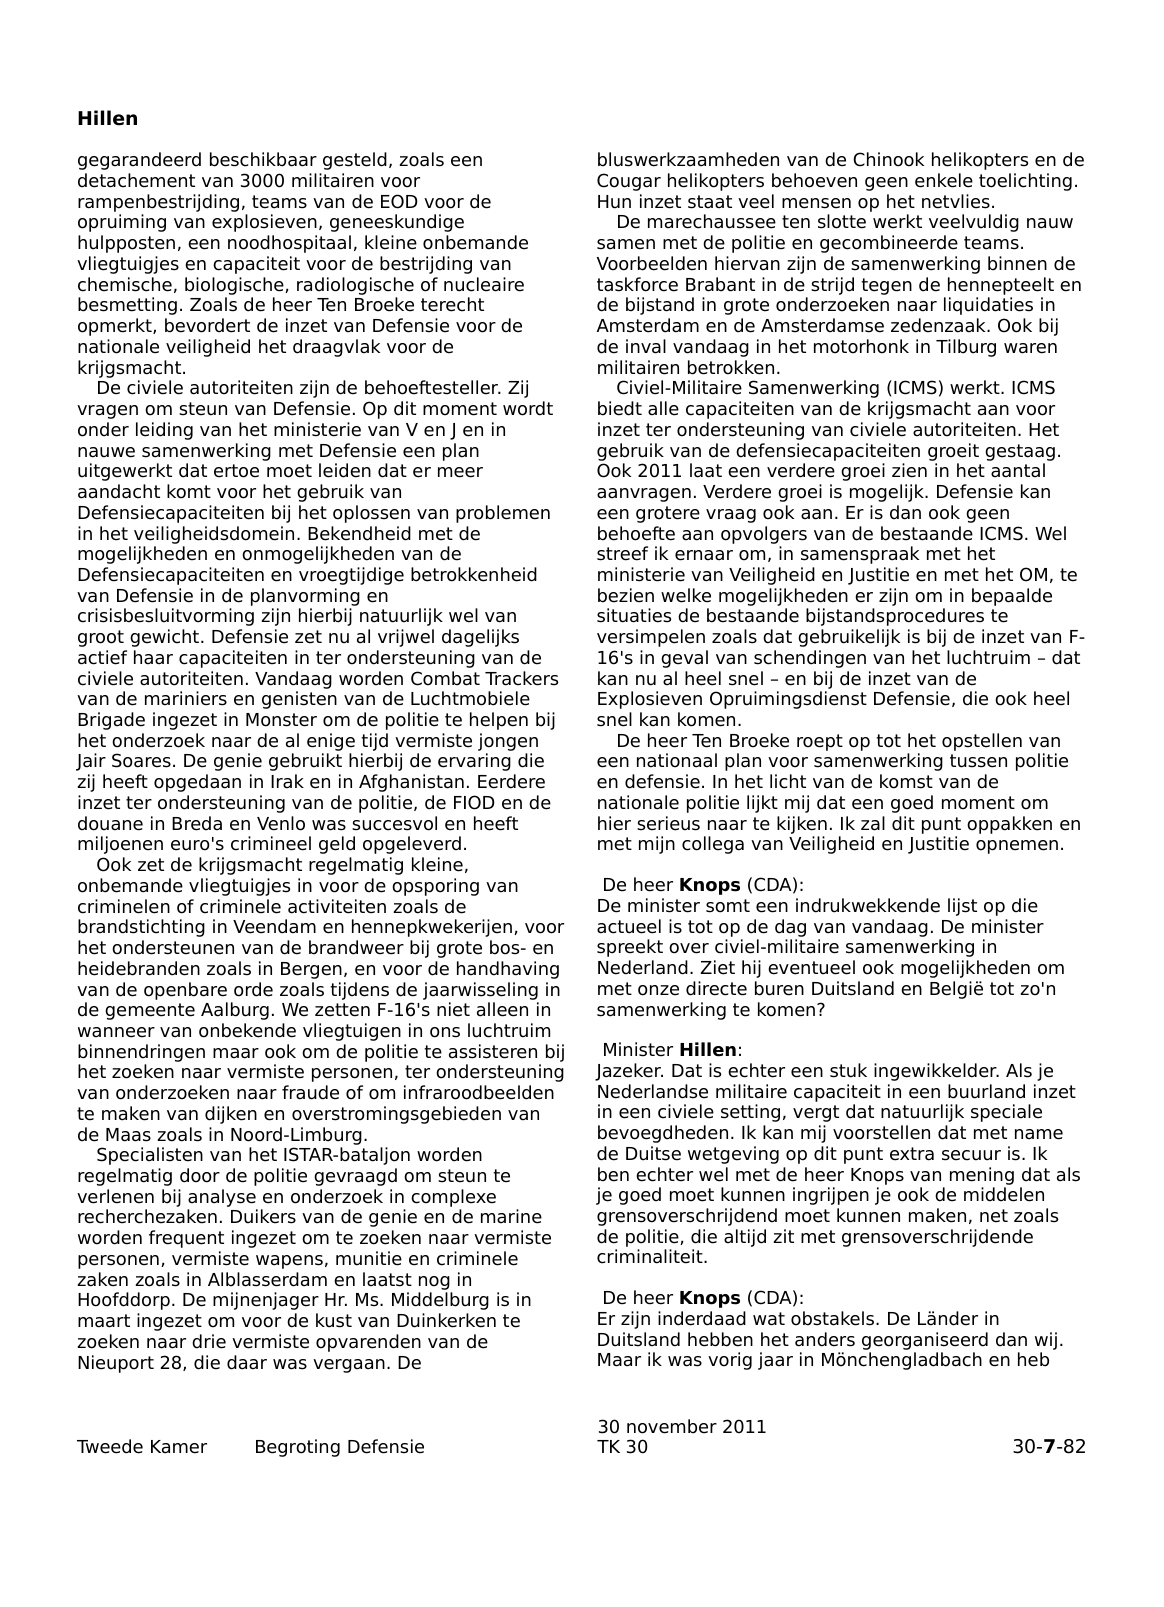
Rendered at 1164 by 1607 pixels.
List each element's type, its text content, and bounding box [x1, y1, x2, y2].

text De heer Knops (CDA): [596, 1288, 1087, 1309]
text Er zijn inderdaad wat obstakels. De Länder in Duitsland hebben het anders georganiseerd dan wij. Maar ik was vorig jaar in Mönchengladbach en heb [596, 1309, 1087, 1371]
text gegarandeerd beschikbaar gesteld, zoals een detachement van 3000 militairen voor rampenbestrijding, teams van de EOD voor de opruiming van explosieven, geneeskundige hulpposten, een noodhospitaal, kleine onbemande vliegtuigjes en capaciteit voor de bestrijding van chemische, biologische, radiologische of nucleaire besmetting. Zoals de heer Ten Broeke terecht opmerkt, bevordert de inzet van Defensie voor de nationale veiligheid het draagvlak voor de krijgsmacht. [77, 150, 567, 378]
text Specialisten van het ISTAR-bataljon worden regelmatig door de politie gevraagd om steun te verlenen bij analyse en onderzoek in complexe recherchezaken. Duikers van de genie en de marine worden frequent ingezet om te zoeken naar vermiste personen, vermiste wapens, munitie en criminele zaken zoals in Alblasserdam en laatst nog in Hoofddorp. De mijnenjager Hr. Ms. Middelburg is in maart ingezet om voor de kust van Duinkerken te zoeken naar drie vermiste opvarenden van de Nieuport 28, die daar was vergaan. De [77, 1145, 567, 1373]
text De heer Ten Broeke roept op tot het opstellen van een nationaal plan voor samenwerking tussen politie en defensie. In het licht van de komst van de nationale politie lijkt mij dat een goed moment om hier serieus naar te kijken. Ik zal dit punt oppakken en met mijn collega van Veiligheid en Justitie opnemen. [596, 731, 1087, 855]
text De heer Knops (CDA): [596, 875, 1087, 896]
text Ook zet de krijgsmacht regelmatig kleine, onbemande vliegtuigjes in voor de opsporing van criminelen of criminele activiteiten zoals de brandstichting in Veendam en hennepkwekerijen, voor het ondersteunen van de brandweer bij grote bos- en heidebranden zoals in Bergen, en voor de handhaving van de openbare orde zoals tijdens de jaarwisseling in de gemeente Aalburg. We zetten F-16's niet alleen in wanneer van onbekende vliegtuigen in ons luchtruim binnendringen maar ook om de politie te assisteren bij het zoeken naar vermiste personen, ter ondersteuning van onderzoeken naar fraude of om infraroodbeelden te maken van dijken en overstromingsgebieden van de Maas zoals in Noord-Limburg. [77, 855, 567, 1145]
text De marechaussee ten slotte werkt veelvuldig nauw samen met de politie en gecombineerde teams. Voorbeelden hiervan zijn de samenwerking binnen de taskforce Brabant in de strijd tegen de hennepteelt en de bijstand in grote onderzoeken naar liquidaties in Amsterdam en de Amsterdamse zedenzaak. Ook bij de inval vandaag in het motorhonk in Tilburg waren militairen betrokken. [596, 212, 1087, 378]
text De minister somt een indrukwekkende lijst op die actueel is tot op de dag van vandaag. De minister spreekt over civiel-militaire samenwerking in Nederland. Ziet hij eventueel ook mogelijkheden om met onze directe buren Duitsland en België tot zo'n samenwerking te komen? [596, 896, 1087, 1020]
text De civiele autoriteiten zijn de behoeftesteller. Zij vragen om steun van Defensie. Op dit moment wordt onder leiding van het ministerie van V en J en in nauwe samenwerking met Defensie een plan uitgewerkt dat ertoe moet leiden dat er meer aandacht komt voor het gebruik van Defensiecapaciteiten bij het oplossen van problemen in het veiligheidsdomein. Bekendheid met de mogelijkheden en onmogelijkheden van de Defensiecapaciteiten en vroegtijdige betrokkenheid van Defensie in de planvorming en crisisbesluitvorming zijn hierbij natuurlijk wel van groot gewicht. Defensie zet nu al vrijwel dagelijks actief haar capaciteiten in ter ondersteuning van de civiele autoriteiten. Vandaag worden Combat Trackers van de mariniers en genisten van de Luchtmobiele Brigade ingezet in Monster om de politie te helpen bij het onderzoek naar de al enige tijd vermiste jongen Jair Soares. De genie gebruikt hierbij de ervaring die zij heeft opgedaan in Irak en in Afghanistan. Eerdere inzet ter ondersteuning van de politie, de FIOD en de douane in Breda en Venlo was succesvol en heeft miljoenen euro's crimineel geld opgeleverd. [77, 378, 567, 855]
text Minister Hillen: [596, 1040, 1087, 1061]
text Civiel-Militaire Samenwerking (ICMS) werkt. ICMS biedt alle capaciteiten van de krijgsmacht aan voor inzet ter ondersteuning van civiele autoriteiten. Het gebruik van de defensiecapaciteiten groeit gestaag. Ook 2011 laat een verdere groei zien in het aantal aanvragen. Verdere groei is mogelijk. Defensie kan een grotere vraag ook aan. Er is dan ook geen behoefte aan opvolgers van de bestaande ICMS. Wel streef ik ernaar om, in samenspraak met het ministerie van Veiligheid en Justitie en met het OM, te bezien welke mogelijkheden er zijn om in bepaalde situaties de bestaande bijstandsprocedures te versimpelen zoals dat gebruikelijk is bij de inzet van F-16's in geval van schendingen van het luchtruim – dat kan nu al heel snel – en bij de inzet van de Explosieven Opruimingsdienst Defensie, die ook heel snel kan komen. [596, 378, 1087, 731]
text bluswerkzaamheden van de Chinook helikopters en de Cougar helikopters behoeven geen enkele toelichting. Hun inzet staat veel mensen op het netvlies. [596, 150, 1087, 212]
text Jazeker. Dat is echter een stuk ingewikkelder. Als je Nederlandse militaire capaciteit in een buurland inzet in een civiele setting, vergt dat natuurlijk speciale bevoegdheden. Ik kan mij voorstellen dat met name de Duitse wetgeving op dit punt extra secuur is. Ik ben echter wel met de heer Knops van mening dat als je goed moet kunnen ingrijpen je ook de middelen grensoverschrijdend moet kunnen maken, net zoals de politie, die altijd zit met grensoverschrijdende criminaliteit. [596, 1061, 1087, 1268]
